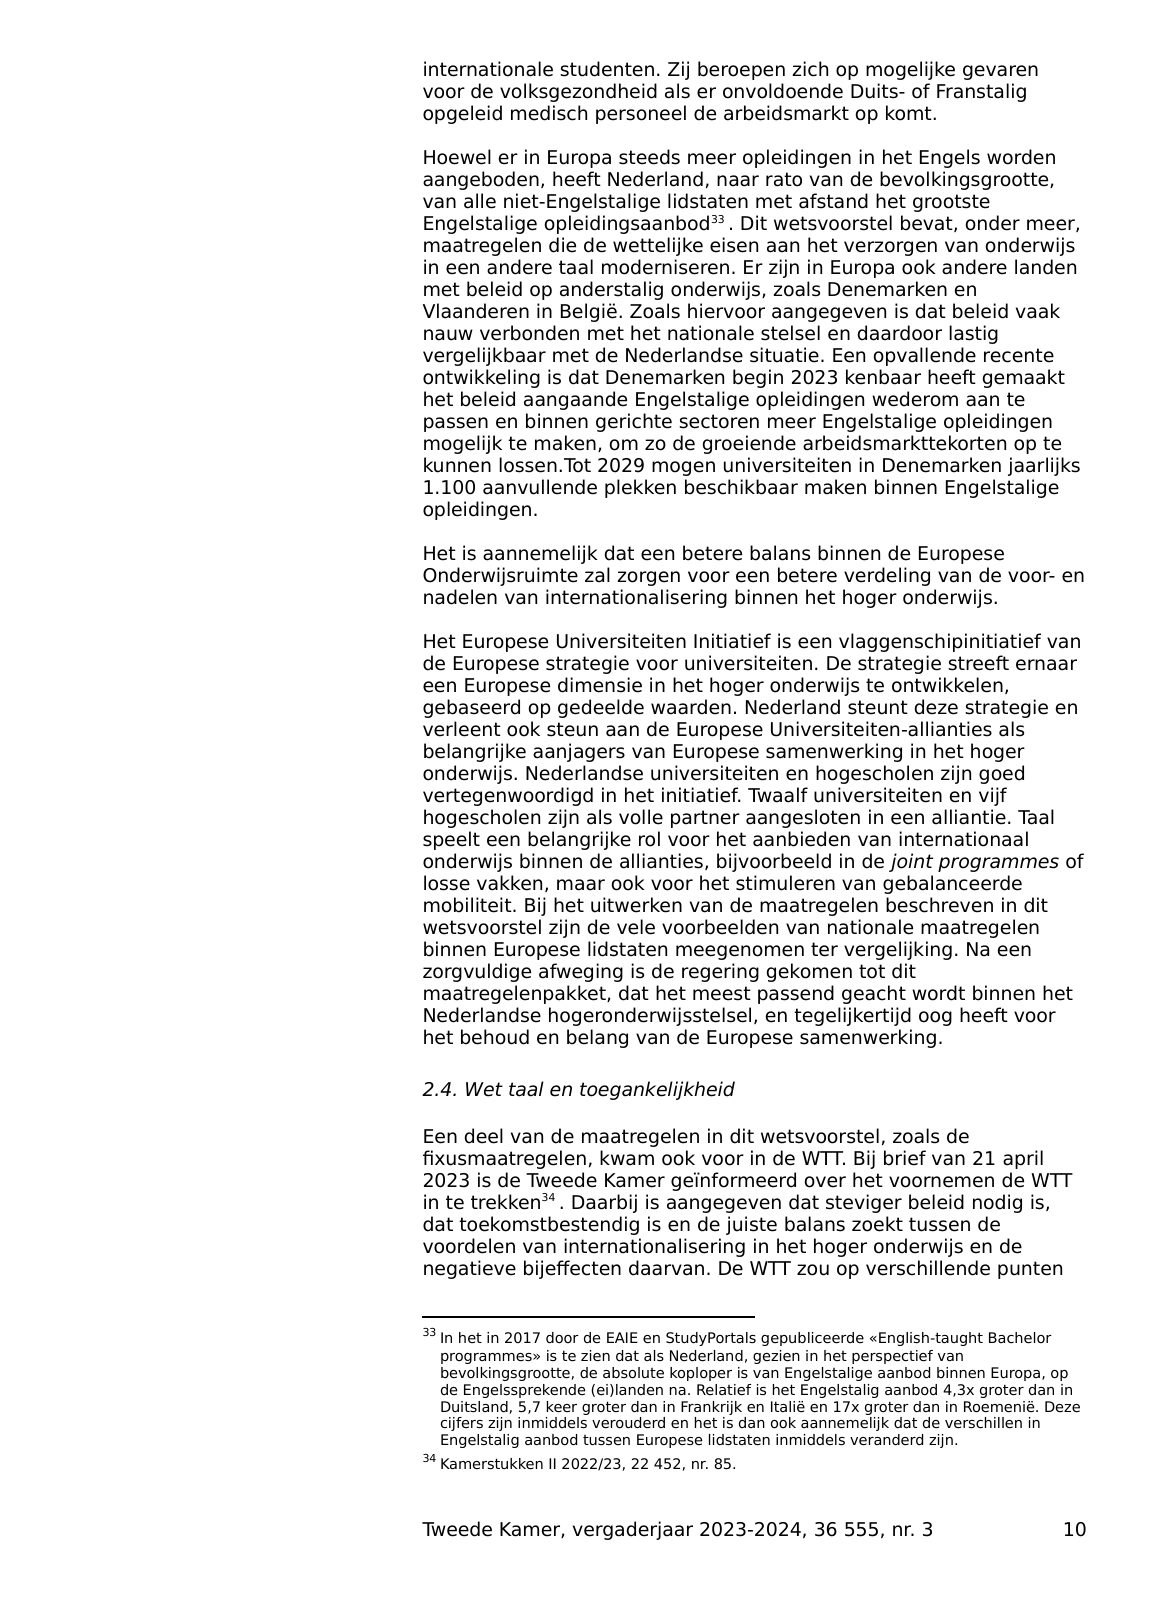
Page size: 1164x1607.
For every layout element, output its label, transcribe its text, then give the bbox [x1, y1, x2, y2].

text Hoewel er in Europa steeds meer opleidingen in het Engels worden aangeboden, heeft Nederland, naar rato van de bevolkingsgrootte, van alle niet-Engelstalige lidstaten met afstand het grootste Engelstalige opleidingsaanbod. Dit wetsvoorstel bevat, onder meer, maatregelen die de wettelijke eisen aan het verzorgen van onderwijs in een andere taal moderniseren. Er zijn in Europa ook andere landen met beleid op anderstalig onderwijs, zoals Denemarken en Vlaanderen in België. Zoals hiervoor aangegeven is dat beleid vaak nauw verbonden met het nationale stelsel en daardoor lastig vergelijkbaar met de Nederlandse situatie. Een opvallende recente ontwikkeling is dat Denemarken begin 2023 kenbaar heeft gemaakt het beleid aangaande Engelstalige opleidingen wederom aan te passen en binnen gerichte sectoren meer Engelstalige opleidingen mogelijk te maken, om zo de groeiende arbeidsmarkttekorten op te kunnen lossen.Tot 2029 mogen universiteiten in Denemarken jaarlijks 1.100 aanvullende plekken beschikbaar maken binnen Engelstalige opleidingen. [422, 147, 1087, 521]
text In het in 2017 door de EAIE en StudyPortals gepubliceerde «English-taught Bachelor programmes» is te zien dat als Nederland, gezien in het perspectief van bevolkingsgrootte, de absolute koploper is van Engelstalige aanbod binnen Europa, op de Engelssprekende (ei)landen na. Relatief is het Engelstalig aanbod 4,3x groter dan in Duitsland, 5,7 keer groter dan in Frankrijk en Italië en 17x groter dan in Roemenië. Deze cijfers zijn inmiddels verouderd en het is dan ook aannemelijk dat de verschillen in Engelstalig aanbod tussen Europese lidstaten inmiddels veranderd zijn. [422, 1326, 1087, 1449]
text Een deel van de maatregelen in dit wetsvoorstel, zoals de fixusmaatregelen, kwam ook voor in de WTT. Bij brief van 21 april 2023 is de Tweede Kamer geïnformeerd over het voornemen de WTT in te trekken. Daarbij is aangegeven dat steviger beleid nodig is, dat toekomstbestendig is en de juiste balans zoekt tussen de voordelen van internationalisering in het hoger onderwijs en de negatieve bijeffecten daarvan. De WTT zou op verschillende punten [422, 1126, 1087, 1279]
text internationale studenten. Zij beroepen zich op mogelijke gevaren voor de volksgezondheid als er onvoldoende Duits- of Franstalig opgeleid medisch personeel de arbeidsmarkt op komt. [422, 59, 1087, 125]
text Het is aannemelijk dat een betere balans binnen de Europese Onderwijsruimte zal zorgen voor een betere verdeling van de voor- en nadelen van internationalisering binnen het hoger onderwijs. [422, 543, 1087, 609]
text Het Europese Universiteiten Initiatief is een vlaggenschipinitiatief van de Europese strategie voor universiteiten. De strategie streeft ernaar een Europese dimensie in het hoger onderwijs te ontwikkelen, gebaseerd op gedeelde waarden. Nederland steunt deze strategie en verleent ook steun aan de Europese Universiteiten-allianties als belangrijke aanjagers van Europese samenwerking in het hoger onderwijs. Nederlandse universiteiten en hogescholen zijn goed vertegenwoordigd in het initiatief. Twaalf universiteiten en vijf hogescholen zijn als volle partner aangesloten in een alliantie. Taal speelt een belangrijke rol voor het aanbieden van internationaal onderwijs binnen de allianties, bijvoorbeeld in de joint programmes of losse vakken, maar ook voor het stimuleren van gebalanceerde mobiliteit. Bij het uitwerken van de maatregelen beschreven in dit wetsvoorstel zijn de vele voorbeelden van nationale maatregelen binnen Europese lidstaten meegenomen ter vergelijking. Na een zorgvuldige afweging is de regering gekomen tot dit maatregelenpakket, dat het meest passend geacht wordt binnen het Nederlandse hogeronderwijsstelsel, en tegelijkertijd oog heeft voor het behoud en belang van de Europese samenwerking. [422, 631, 1087, 1049]
subtitle 2.4. Wet taal en toegankelijkheid [422, 1079, 1087, 1101]
text Kamerstukken II 2022/23, 22 452, nr. 85. [422, 1452, 1087, 1474]
